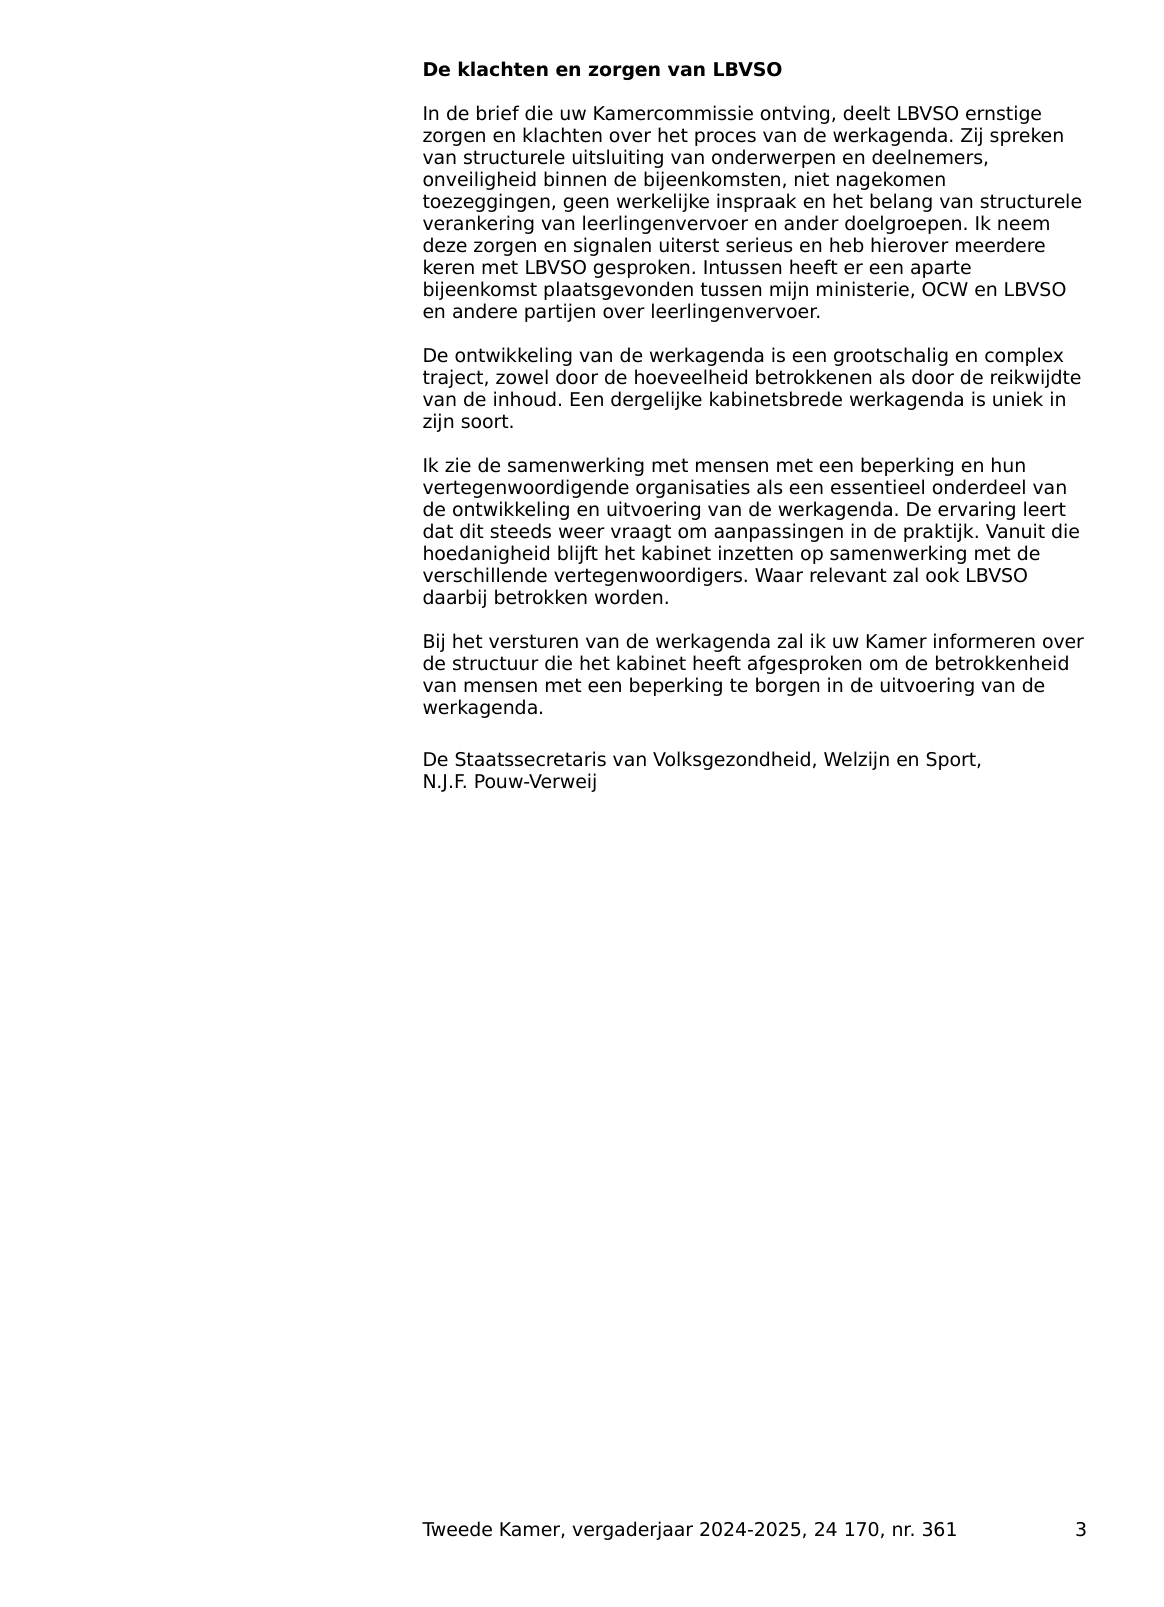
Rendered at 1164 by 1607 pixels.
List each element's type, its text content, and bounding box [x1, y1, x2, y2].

text In de brief die uw Kamercommissie ontving, deelt LBVSO ernstige zorgen en klachten over het proces van de werkagenda. Zij spreken van structurele uitsluiting van onderwerpen en deelnemers, onveiligheid binnen de bijeenkomsten, niet nagekomen toezeggingen, geen werkelijke inspraak en het belang van structurele verankering van leerlingenvervoer en ander doelgroepen. Ik neem deze zorgen en signalen uiterst serieus en heb hierover meerdere keren met LBVSO gesproken. Intussen heeft er een aparte bijeenkomst plaatsgevonden tussen mijn ministerie, OCW en LBVSO en andere partijen over leerlingenvervoer. [422, 103, 1087, 323]
text De Staatssecretaris van Volksgezondheid, Welzijn en Sport, N.J.F. Pouw-Verweij [422, 749, 1087, 793]
text Bij het versturen van de werkagenda zal ik uw Kamer informeren over de structuur die het kabinet heeft afgesproken om de betrokkenheid van mensen met een beperking te borgen in de uitvoering van de werkagenda. [422, 631, 1087, 719]
text Ik zie de samenwerking met mensen met een beperking en hun vertegenwoordigende organisaties als een essentieel onderdeel van de ontwikkeling en uitvoering van de werkagenda. De ervaring leert dat dit steeds weer vraagt om aanpassingen in de praktijk. Vanuit die hoedanigheid blijft het kabinet inzetten op samenwerking met de verschillende vertegenwoordigers. Waar relevant zal ook LBVSO daarbij betrokken worden. [422, 455, 1087, 609]
text De ontwikkeling van de werkagenda is een grootschalig en complex traject, zowel door de hoeveelheid betrokkenen als door de reikwijdte van de inhoud. Een dergelijke kabinetsbrede werkagenda is uniek in zijn soort. [422, 345, 1087, 433]
subtitle De klachten en zorgen van LBVSO [422, 59, 1087, 81]
